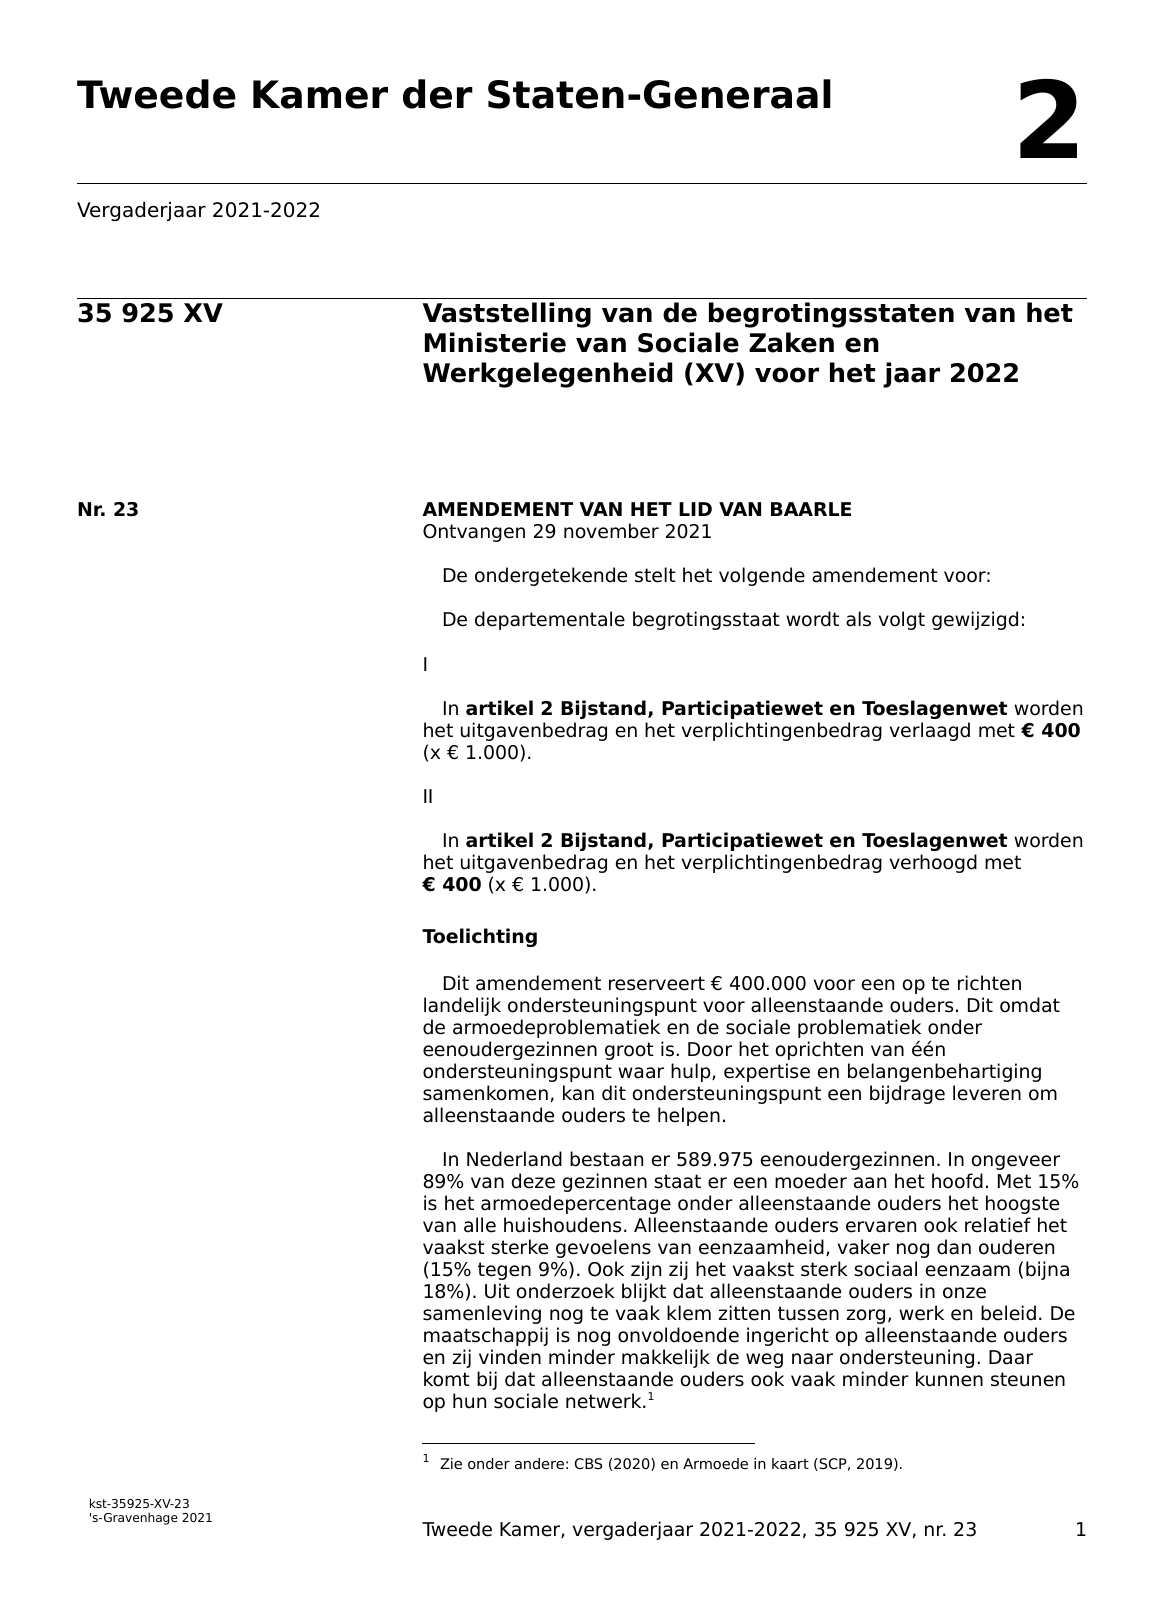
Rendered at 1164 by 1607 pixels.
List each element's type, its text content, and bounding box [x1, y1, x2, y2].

text In artikel 2 Bijstand, Participatiewet en Toeslagenwet worden het uitgavenbedrag en het verplichtingenbedrag verlaagd met € 400 (x € 1.000). [422, 698, 1087, 764]
text De ondergetekende stelt het volgende amendement voor: [422, 565, 1087, 587]
subtitle Toelichting [422, 926, 1087, 948]
table_cell Vergaderjaar 2021-2022 [77, 184, 1087, 298]
text Ontvangen 29 november 2021 [422, 521, 1087, 543]
text In Nederland bestaan er 589.975 eenoudergezinnen. In ongeveer 89% van deze gezinnen staat er een moeder aan het hoofd. Met 15% is het armoedepercentage onder alleenstaande ouders het hoogste van alle huishoudens. Alleenstaande ouders ervaren ook relatief het vaakst sterke gevoelens van eenzaamheid, vaker nog dan ouderen (15% tegen 9%). Ook zijn zij het vaakst sterk sociaal eenzaam (bijna 18%). Uit onderzoek blijkt dat alleenstaande ouders in onze samenleving nog te vaak klem zitten tussen zorg, werk en beleid. De maatschappij is nog onvoldoende ingericht op alleenstaande ouders en zij vinden minder makkelijk de weg naar ondersteuning. Daar komt bij dat alleenstaande ouders ook vaak minder kunnen steunen op hun sociale netwerk. [422, 1149, 1087, 1413]
text Zie onder andere: CBS (2020) en Armoede in kaart (SCP, 2019). [422, 1452, 1087, 1474]
table_header 2 [886, 59, 1087, 183]
table_header Tweede Kamer der Staten-Generaal [77, 59, 886, 183]
text I [422, 653, 1087, 676]
subtitle Nr. 23 AMENDEMENT VAN HET LID VAN BAARLE [77, 499, 1087, 521]
text kst-35925-XV-23 [88, 1497, 323, 1511]
text Dit amendement reserveert € 400.000 voor een op te richten landelijk ondersteuningspunt voor alleenstaande ouders. Dit omdat de armoedeproblematiek en de sociale problematiek onder eenoudergezinnen groot is. Door het oprichten van één ondersteuningspunt waar hulp, expertise en belangenbehartiging samenkomen, kan dit ondersteuningspunt een bijdrage leveren om alleenstaande ouders te helpen. [422, 973, 1087, 1127]
text In artikel 2 Bijstand, Participatiewet en Toeslagenwet worden het uitgavenbedrag en het verplichtingenbedrag verhoogd met € 400 (x € 1.000). [422, 830, 1087, 896]
text II [422, 786, 1087, 808]
text De departementale begrotingsstaat wordt als volgt gewijzigd: [422, 609, 1087, 631]
subtitle 35 925 XV Vaststelling van de begrotingsstaten van het Ministerie van Sociale Zaken en Werkgelegenheid (XV) voor het jaar 2022 [77, 299, 1087, 388]
text 's-Gravenhage 2021 [88, 1511, 323, 1525]
